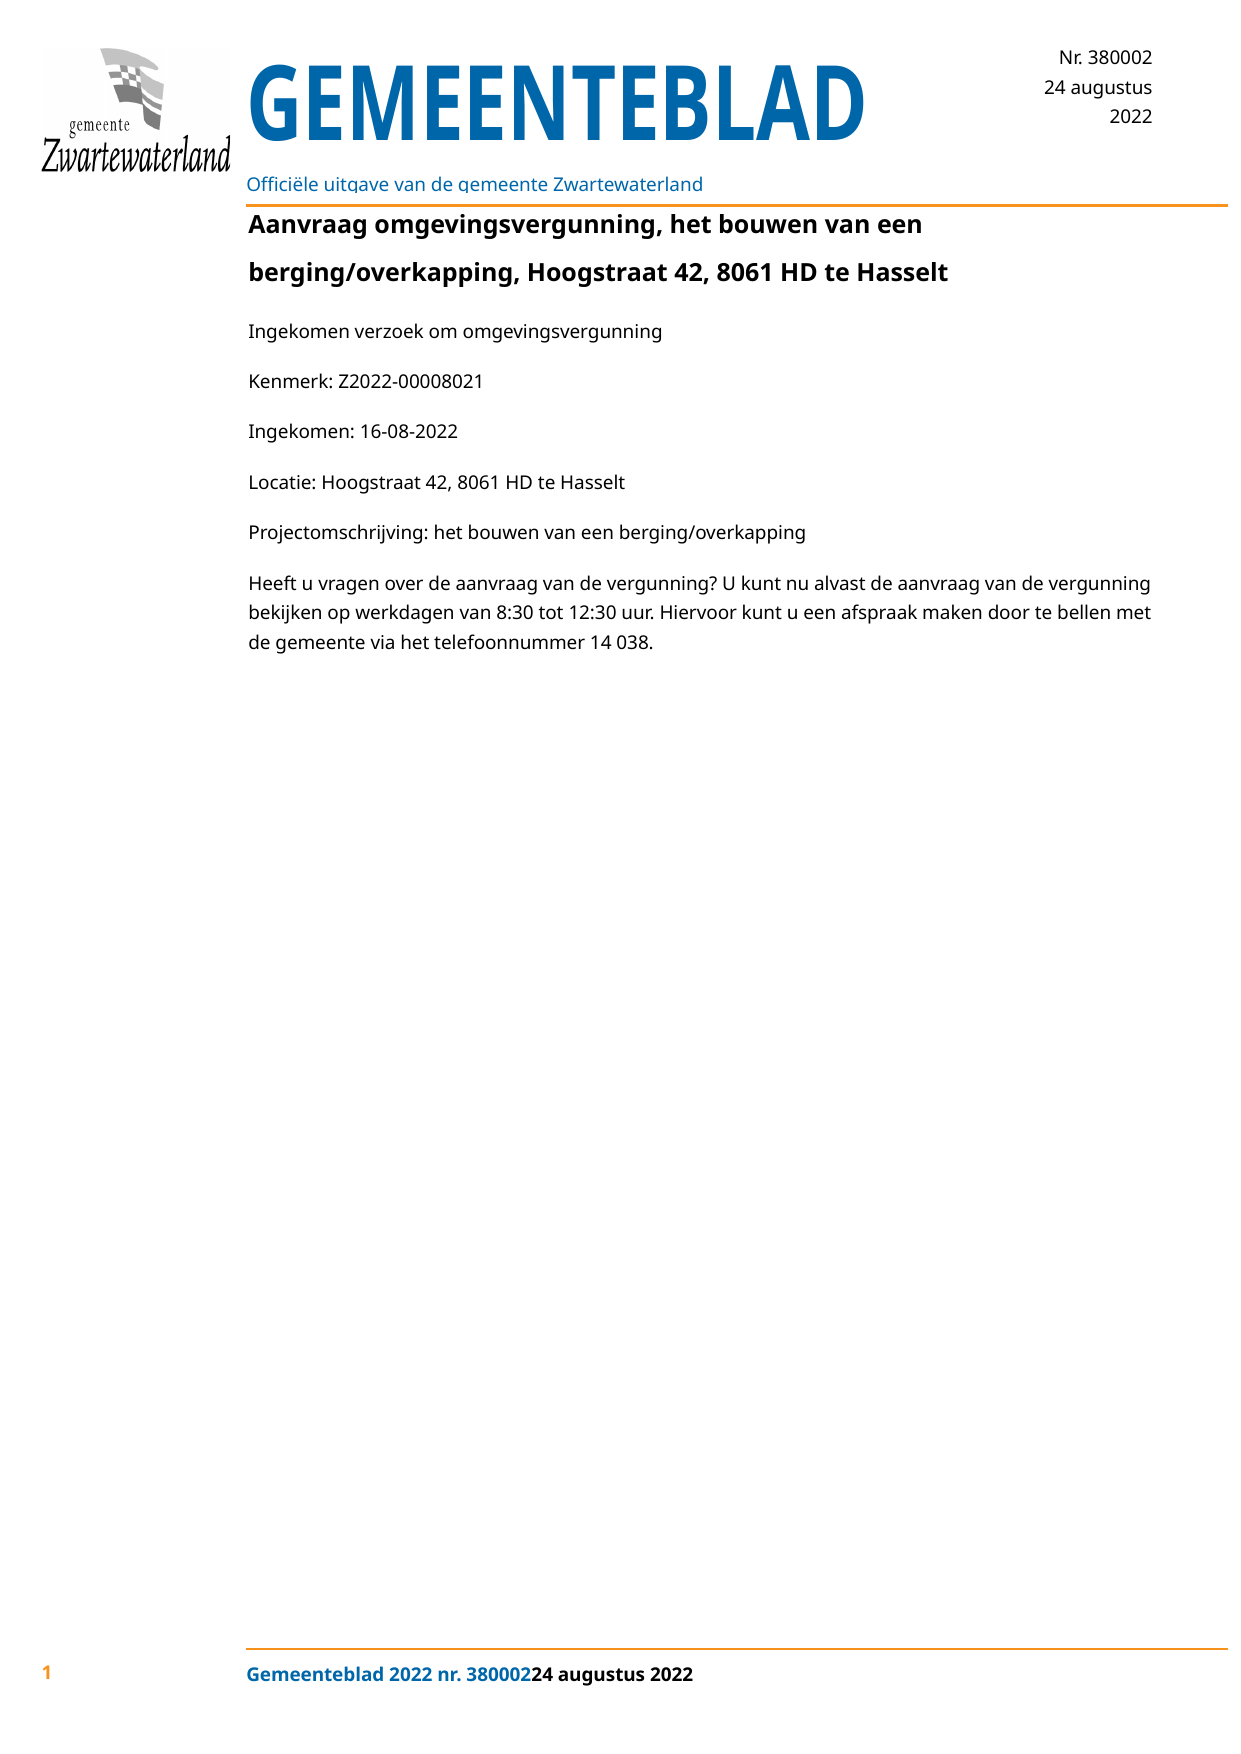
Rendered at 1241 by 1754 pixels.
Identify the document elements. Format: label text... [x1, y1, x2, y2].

text Ingekomen verzoek om omgevingsvergunning [248, 318, 1152, 344]
text Projectomschrijving: het bouwen van een berging/overkapping [248, 519, 1152, 545]
text Ingekomen: 16-08-2022 [248, 419, 1152, 444]
text Aanvraag omgevingsvergunning, het bouwen van een berging/overkapping, Hoogstraat 42, 8061 HD te Hasselt [248, 207, 1152, 288]
text Kenmerk: Z2022-00008021 [248, 368, 1152, 394]
text Heeft u vragen over de aanvraag van de vergunning? U kunt nu alvast de aanvraag van de vergunning bekijken op werkdagen van 8:30 tot 12:30 uur. Hiervoor kunt u een afspraak maken door te bellen met de gemeente via het telefoonnummer 14 038. [248, 570, 1152, 655]
picture [41, 47, 231, 172]
text Locatie: Hoogstraat 42, 8061 HD te Hasselt [248, 469, 1152, 495]
